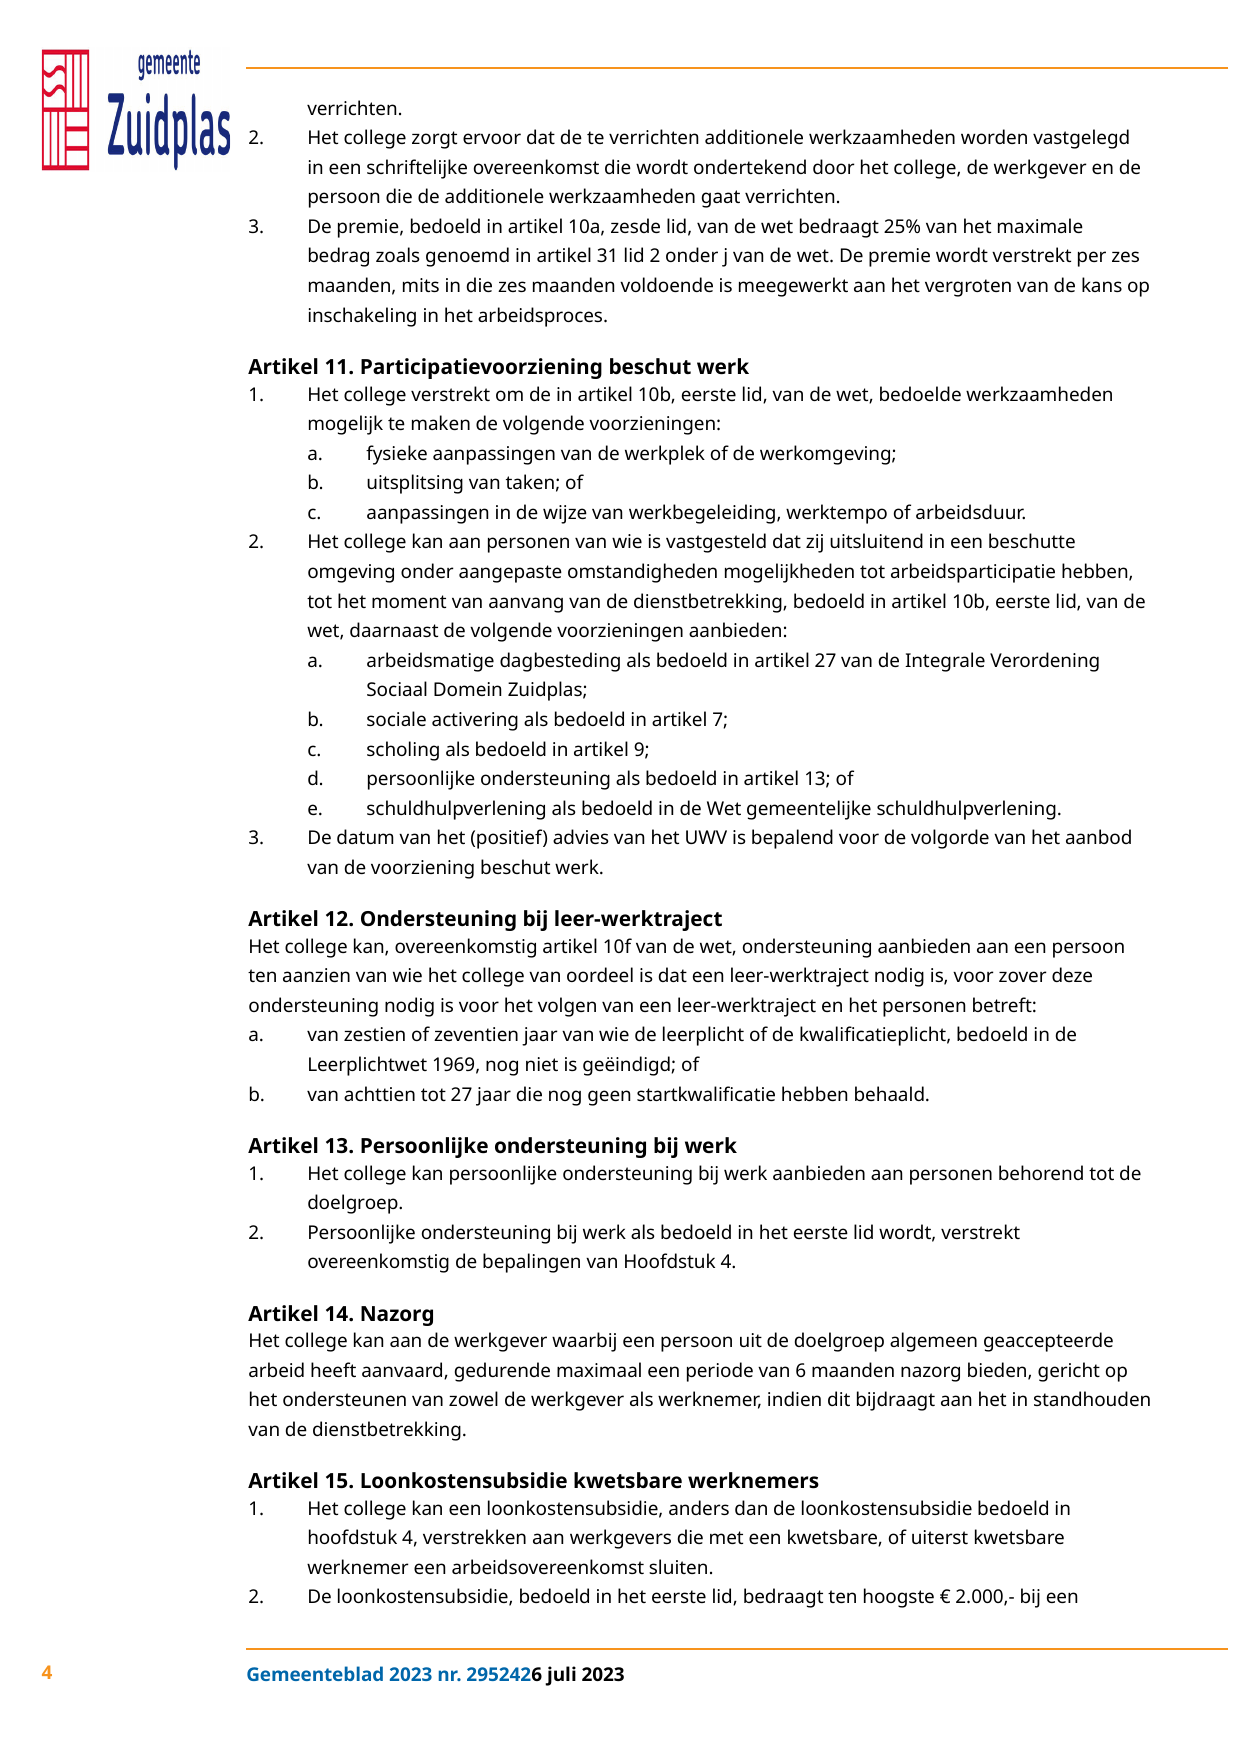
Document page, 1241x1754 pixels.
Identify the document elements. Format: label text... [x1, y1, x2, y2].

list verrichten. [248, 95, 1152, 121]
text Het college kan, overeenkomstig artikel 10f van de wet, ondersteuning aanbieden aan een persoon ten aanzien van wie het college van oordeel is dat een leer-werktraject nodig is, voor zover deze ondersteuning nodig is voor het volgen van een leer-werktraject en het personen betreft: [248, 933, 1152, 1018]
picture [41, 47, 231, 172]
list De datum van het (positief) advies van het UWV is bepalend voor de volgorde van het aanbod van de voorziening beschut werk. [248, 824, 1152, 880]
list van achttien tot 27 jaar die nog geen startkwalificatie hebben behaald. [248, 1081, 1152, 1107]
text Artikel 11. Participatievoorziening beschut werk [248, 352, 1152, 381]
text Artikel 14. Nazorg [248, 1299, 1152, 1327]
list van zestien of zeventien jaar van wie de leerplicht of de kwalificatieplicht, bedoeld in de Leerplichtwet 1969, nog niet is geëindigd; of [248, 1022, 1152, 1077]
list fysieke aanpassingen van de werkplek of de werkomgeving; [307, 440, 1152, 466]
list scholing als bedoeld in artikel 9; [307, 736, 1152, 761]
list Het college zorgt ervoor dat de te verrichten additionele werkzaamheden worden vastgelegd in een schriftelijke overeenkomst die wordt ondertekend door het college, de werkgever en de persoon die de additionele werkzaamheden gaat verrichten. [248, 124, 1152, 209]
text Artikel 15. Loonkostensubsidie kwetsbare werknemers [248, 1466, 1152, 1495]
text Artikel 13. Persoonlijke ondersteuning bij werk [248, 1131, 1152, 1160]
list Het college kan persoonlijke ondersteuning bij werk aanbieden aan personen behorend tot de doelgroep. [248, 1160, 1152, 1215]
list persoonlijke ondersteuning als bedoeld in artikel 13; of [307, 765, 1152, 791]
list Het college verstrekt om de in artikel 10b, eerste lid, van de wet, bedoelde werkzaamheden mogelijk te maken de volgende voorzieningen: [248, 381, 1152, 436]
list Het college kan aan personen van wie is vastgesteld dat zij uitsluitend in een beschutte omgeving onder aangepaste omstandigheden mogelijkheden tot arbeidsparticipatie hebben, tot het moment van aanvang van de dienstbetrekking, bedoeld in artikel 10b, eerste lid, van de wet, daarnaast de volgende voorzieningen aanbieden: [248, 529, 1152, 643]
list arbeidsmatige dagbesteding als bedoeld in artikel 27 van de Integrale Verordening Sociaal Domein Zuidplas; [307, 647, 1152, 702]
text Het college kan aan de werkgever waarbij een persoon uit de doelgroep algemeen geaccepteerde arbeid heeft aanvaard, gedurende maximaal een periode van 6 maanden nazorg bieden, gericht op het ondersteunen van zowel de werkgever als werknemer, indien dit bijdraagt aan het in standhouden van de dienstbetrekking. [248, 1327, 1152, 1442]
list uitsplitsing van taken; of [307, 469, 1152, 495]
text Artikel 12. Ondersteuning bij leer-werktraject [248, 904, 1152, 933]
list De loonkostensubsidie, bedoeld in het eerste lid, bedraagt ten hoogste € 2.000,- bij een [248, 1584, 1152, 1609]
list sociale activering als bedoeld in artikel 7; [307, 706, 1152, 732]
list De premie, bedoeld in artikel 10a, zesde lid, van de wet bedraagt 25% van het maximale bedrag zoals genoemd in artikel 31 lid 2 onder j van de wet. De premie wordt verstrekt per zes maanden, mits in die zes maanden voldoende is meegewerkt aan het vergroten van de kans op inschakeling in het arbeidsproces. [248, 213, 1152, 328]
list Persoonlijke ondersteuning bij werk als bedoeld in het eerste lid wordt, verstrekt overeenkomstig de bepalingen van Hoofdstuk 4. [248, 1219, 1152, 1274]
list schuldhulpverlening als bedoeld in de Wet gemeentelijke schuldhulpverlening. [307, 795, 1152, 821]
list Het college kan een loonkostensubsidie, anders dan de loonkostensubsidie bedoeld in hoofdstuk 4, verstrekken aan werkgevers die met een kwetsbare, of uiterst kwetsbare werknemer een arbeidsovereenkomst sluiten. [248, 1495, 1152, 1580]
list aanpassingen in de wijze van werkbegeleiding, werktempo of arbeidsduur. [307, 499, 1152, 525]
